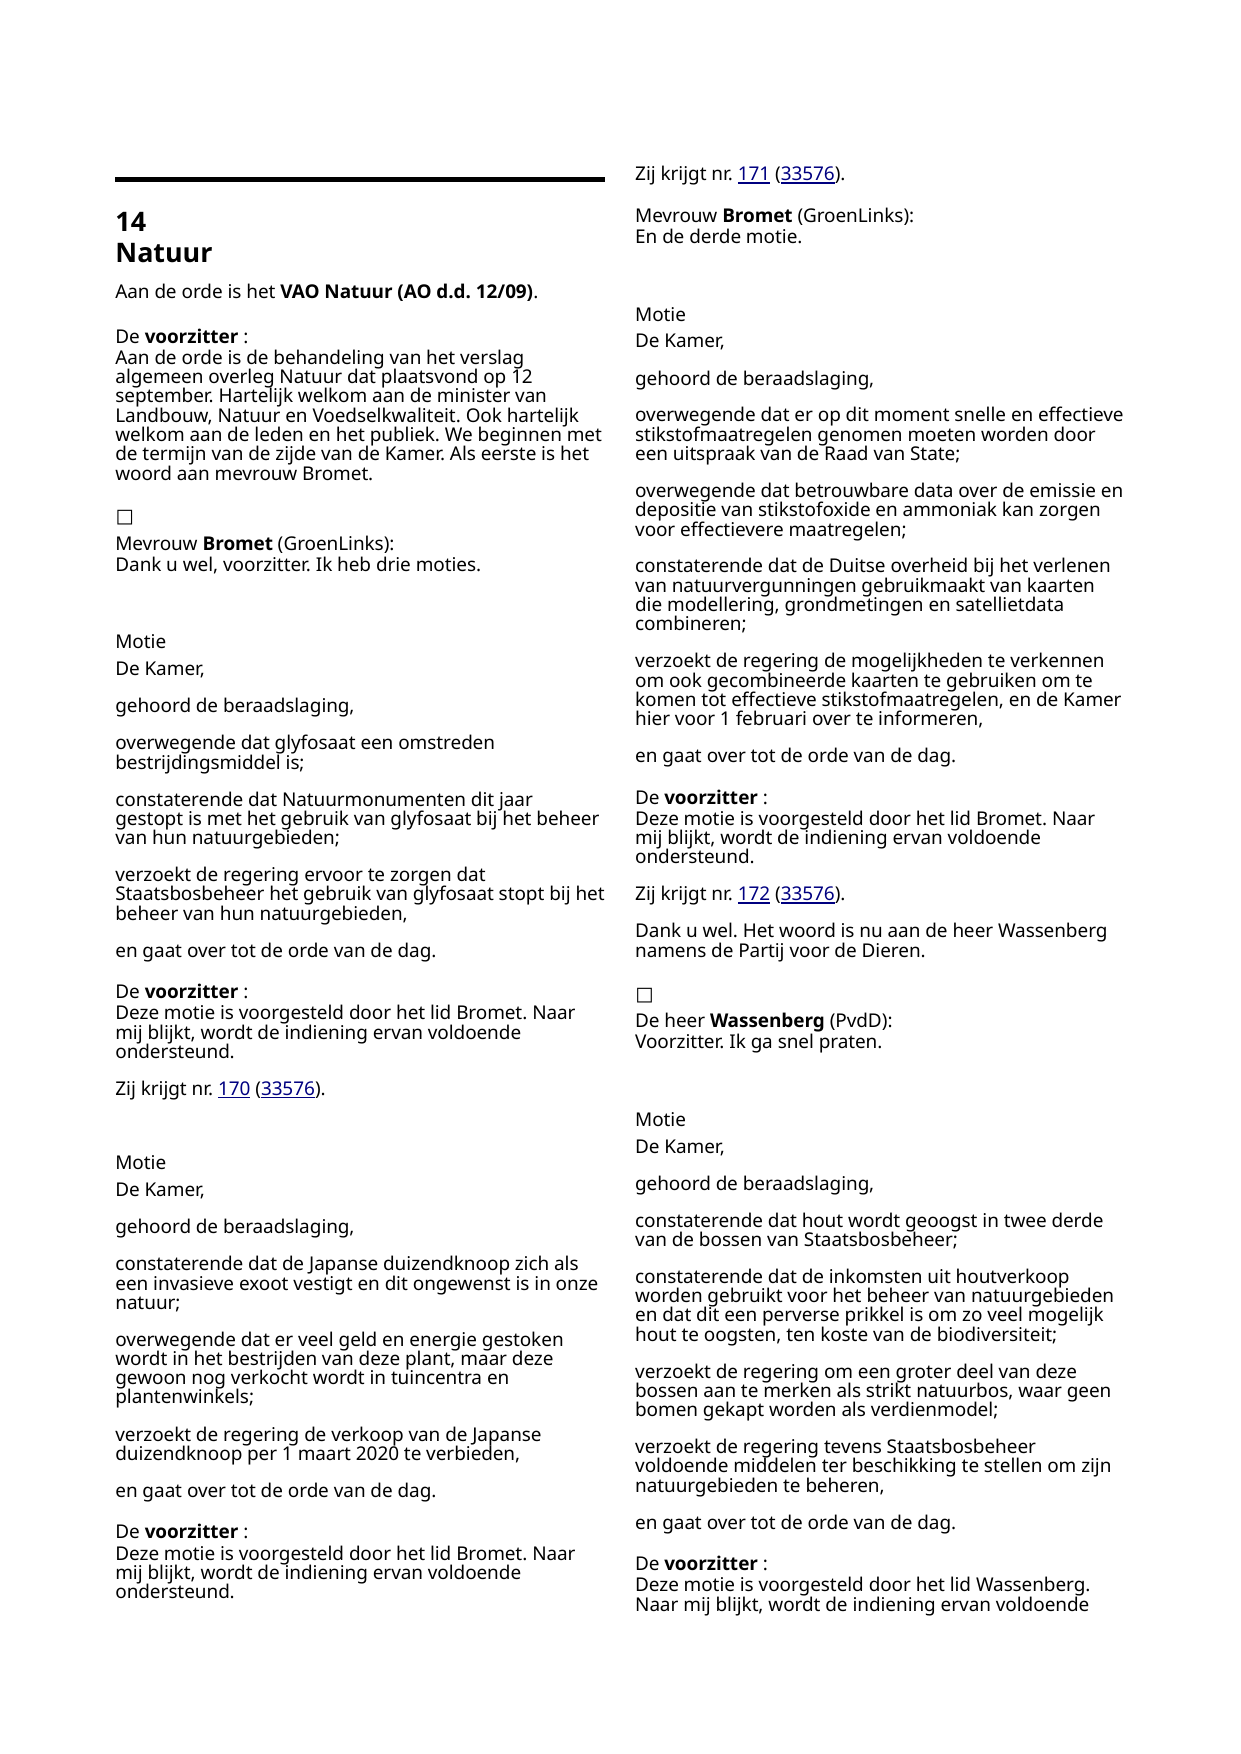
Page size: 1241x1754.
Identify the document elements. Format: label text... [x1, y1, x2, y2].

text De voorzitter : [635, 784, 1125, 810]
text constaterende dat Natuurmonumenten dit jaar gestopt is met het gebruik van glyfosaat bij het beheer van hun natuurgebieden; [115, 791, 605, 848]
text Aan de orde is de behandeling van het verslag algemeen overleg Natuur dat plaatsvond op 12 september. Hartelijk welkom aan de minister van Landbouw, Natuur en Voedselkwaliteit. Ook hartelijk welkom aan de leden en het publiek. We beginnen met de termijn van de zijde van de Kamer. Als eerste is het woord aan mevrouw Bromet. [115, 349, 605, 484]
text Dank u wel. Het woord is nu aan de heer Wassenberg namens de Partij voor de Dieren. [635, 922, 1125, 961]
text constaterende dat hout wordt geoogst in twee derde van de bossen van Staatsbosbeheer; [635, 1212, 1125, 1250]
text constaterende dat de Duitse overheid bij het verlenen van natuurvergunningen gebruikmaakt van kaarten die modellering, grondmetingen en satellietdata combineren; [635, 557, 1125, 634]
text Deze motie is voorgesteld door het lid Bromet. Naar mij blijkt, wordt de indiening ervan voldoende ondersteund. [115, 1004, 605, 1062]
text verzoekt de regering de verkoop van de Japanse duizendknoop per 1 maart 2020 te verbieden, [115, 1426, 605, 1464]
text gehoord de beraadslaging, [635, 1174, 1125, 1194]
text Deze motie is voorgesteld door het lid Bromet. Naar mij blijkt, wordt de indiening ervan voldoende ondersteund. [115, 1544, 605, 1602]
text overwegende dat glyfosaat een omstreden bestrijdingsmiddel is; [115, 734, 605, 773]
text Motie [635, 1106, 1125, 1132]
text constaterende dat de Japanse duizendknoop zich als een invasieve exoot vestigt en dit ongewenst is in onze natuur; [115, 1255, 605, 1313]
text overwegende dat er veel geld en energie gestoken wordt in het bestrijden van deze plant, maar deze gewoon nog verkocht wordt in tuincentra en plantenwinkels; [115, 1331, 605, 1408]
text gehoord de beraadslaging, [115, 1218, 605, 1237]
text Motie [115, 629, 605, 654]
text De Kamer, [635, 1138, 1125, 1157]
text Zij krijgt nr. 171 (33576). [635, 165, 1125, 184]
text gehoord de beraadslaging, [115, 697, 605, 717]
text De voorzitter : [115, 979, 605, 1004]
text Zij krijgt nr. 170 (33576). [115, 1080, 605, 1099]
text De Kamer, [115, 1181, 605, 1201]
text Voorzitter. Ik ga snel praten. [635, 1033, 1125, 1052]
text Aan de orde is het VAO Natuur (AO d.d. 12/09). [115, 283, 605, 302]
text De voorzitter : [115, 1519, 605, 1544]
text En de derde motie. [635, 228, 1125, 247]
text De heer Wassenberg (PvdD): [635, 1007, 1125, 1033]
text verzoekt de regering tevens Staatsbosbeheer voldoende middelen ter beschikking te stellen om zijn natuurgebieden te beheren, [635, 1438, 1125, 1496]
text De Kamer, [635, 332, 1125, 352]
text en gaat over tot de orde van de dag. [115, 942, 605, 961]
text De voorzitter : [115, 323, 605, 349]
text 14 [115, 203, 605, 239]
text ⬜ [635, 982, 1125, 1007]
text verzoekt de regering ervoor te zorgen dat Staatsbosbeheer het gebruik van glyfosaat stopt bij het beheer van hun natuurgebieden, [115, 866, 605, 924]
text Deze motie is voorgesteld door het lid Bromet. Naar mij blijkt, wordt de indiening ervan voldoende ondersteund. [635, 810, 1125, 868]
text Deze motie is voorgesteld door het lid Wassenberg. Naar mij blijkt, wordt de indiening ervan voldoende [635, 1576, 1125, 1615]
text Motie [635, 301, 1125, 327]
text De Kamer, [115, 660, 605, 680]
text en gaat over tot de orde van de dag. [115, 1482, 605, 1501]
text verzoekt de regering de mogelijkheden te verkennen om ook gecombineerde kaarten te gebruiken om te komen tot effectieve stikstofmaatregelen, en de Kamer hier voor 1 februari over te informeren, [635, 652, 1125, 729]
text Mevrouw Bromet (GroenLinks): [115, 530, 605, 556]
text overwegende dat er op dit moment snelle en effectieve stikstofmaatregelen genomen moeten worden door een uitspraak van de Raad van State; [635, 406, 1125, 464]
text Zij krijgt nr. 172 (33576). [635, 885, 1125, 904]
text overwegende dat betrouwbare data over de emissie en depositie van stikstofoxide en ammoniak kan zorgen voor effectievere maatregelen; [635, 482, 1125, 540]
text verzoekt de regering om een groter deel van deze bossen aan te merken als strikt natuurbos, waar geen bomen gekapt worden als verdienmodel; [635, 1363, 1125, 1420]
text constaterende dat de inkomsten uit houtverkoop worden gebruikt voor het beheer van natuurgebieden en dat dit een perverse prikkel is om zo veel mogelijk hout te oogsten, ten koste van de biodiversiteit; [635, 1268, 1125, 1345]
text Dank u wel, voorzitter. Ik heb drie moties. [115, 556, 605, 575]
text en gaat over tot de orde van de dag. [635, 1514, 1125, 1533]
text Natuur [115, 239, 605, 283]
text Mevrouw Bromet (GroenLinks): [635, 202, 1125, 228]
text Motie [115, 1149, 605, 1175]
text De voorzitter : [635, 1551, 1125, 1576]
text ⬜ [115, 504, 605, 530]
text en gaat over tot de orde van de dag. [635, 747, 1125, 766]
text gehoord de beraadslaging, [635, 369, 1125, 389]
